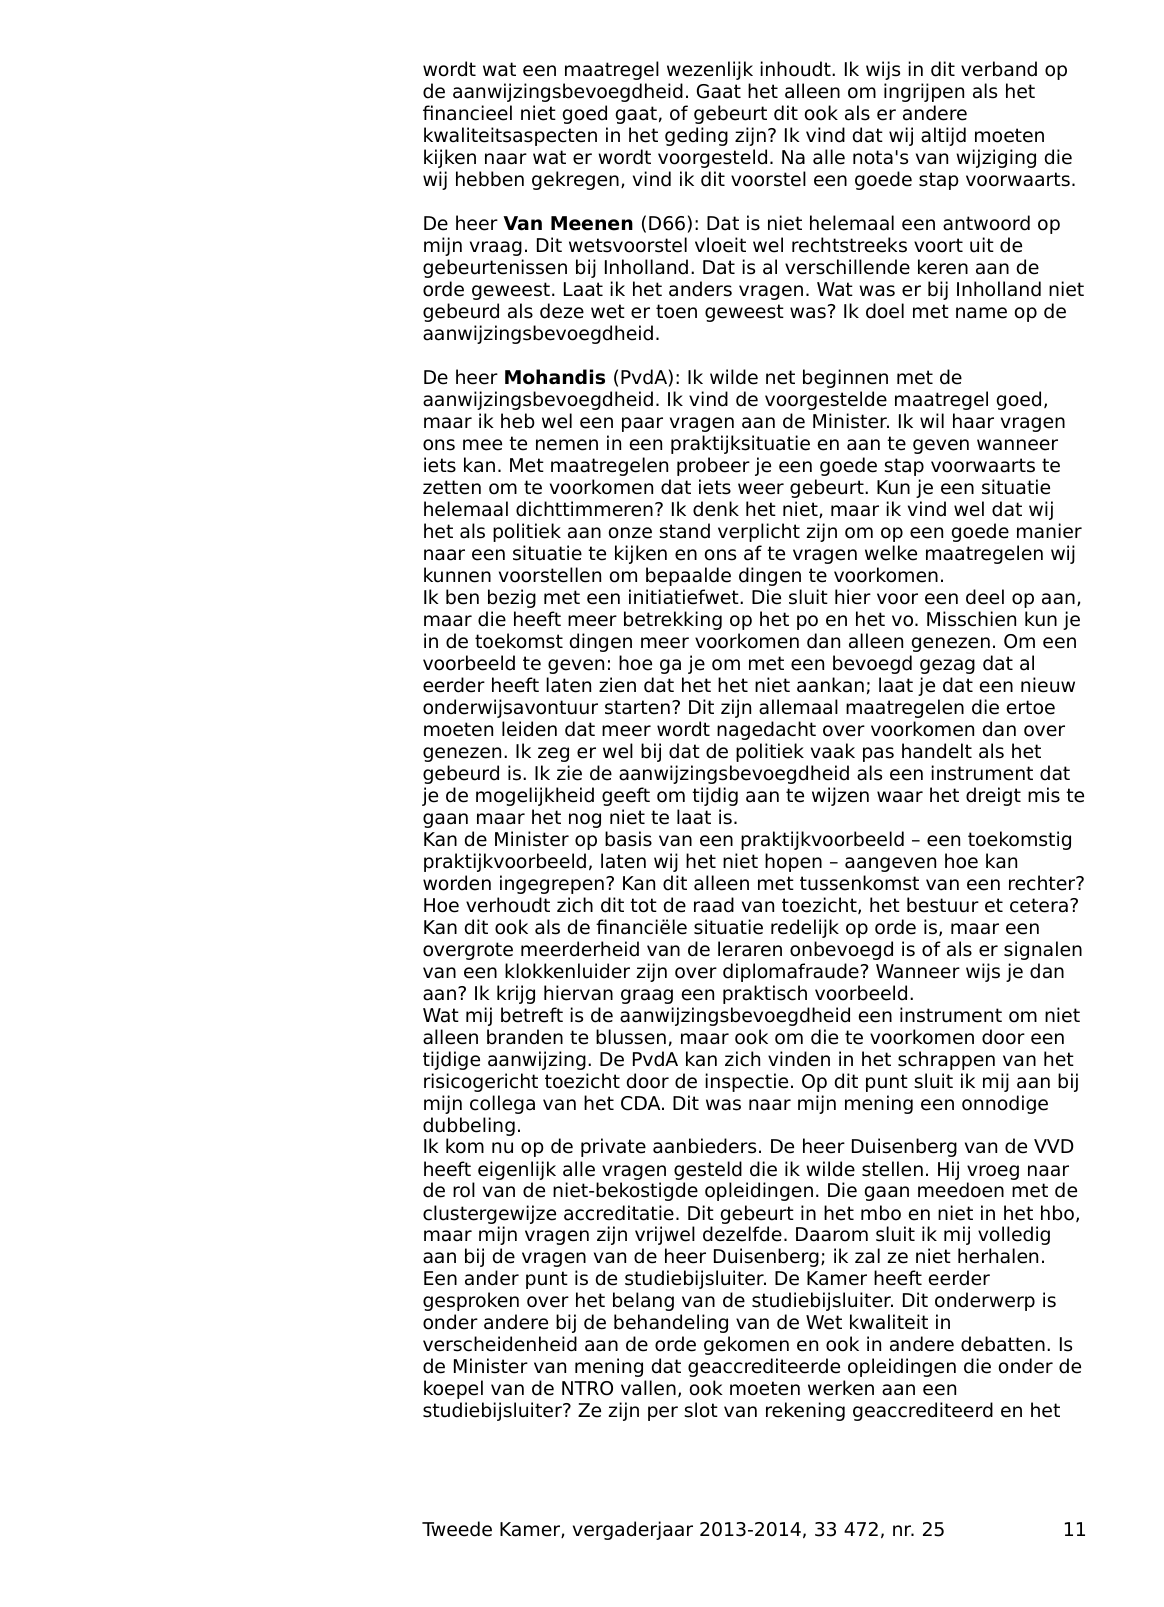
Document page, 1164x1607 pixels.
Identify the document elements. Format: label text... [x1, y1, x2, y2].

text Wat mij betreft is de aanwijzingsbevoegdheid een instrument om niet alleen branden te blussen, maar ook om die te voorkomen door een tijdige aanwijzing. De PvdA kan zich vinden in het schrappen van het risicogericht toezicht door de inspectie. Op dit punt sluit ik mij aan bij mijn collega van het CDA. Dit was naar mijn mening een onnodige dubbeling. [422, 1004, 1087, 1136]
text De heer Mohandis (PvdA): Ik wilde net beginnen met de aanwijzingsbevoegdheid. Ik vind de voorgestelde maatregel goed, maar ik heb wel een paar vragen aan de Minister. Ik wil haar vragen ons mee te nemen in een praktijksituatie en aan te geven wanneer iets kan. Met maatregelen probeer je een goede stap voorwaarts te zetten om te voorkomen dat iets weer gebeurt. Kun je een situatie helemaal dichttimmeren? Ik denk het niet, maar ik vind wel dat wij het als politiek aan onze stand verplicht zijn om op een goede manier naar een situatie te kijken en ons af te vragen welke maatregelen wij kunnen voorstellen om bepaalde dingen te voorkomen. [422, 367, 1087, 587]
text Ik kom nu op de private aanbieders. De heer Duisenberg van de VVD heeft eigenlijk alle vragen gesteld die ik wilde stellen. Hij vroeg naar de rol van de niet-bekostigde opleidingen. Die gaan meedoen met de clustergewijze accreditatie. Dit gebeurt in het mbo en niet in het hbo, maar mijn vragen zijn vrijwel dezelfde. Daarom sluit ik mij volledig aan bij de vragen van de heer Duisenberg; ik zal ze niet herhalen. [422, 1136, 1087, 1268]
text Ik ben bezig met een initiatiefwet. Die sluit hier voor een deel op aan, maar die heeft meer betrekking op het po en het vo. Misschien kun je in de toekomst dingen meer voorkomen dan alleen genezen. Om een voorbeeld te geven: hoe ga je om met een bevoegd gezag dat al eerder heeft laten zien dat het het niet aankan; laat je dat een nieuw onderwijsavontuur starten? Dit zijn allemaal maatregelen die ertoe moeten leiden dat meer wordt nagedacht over voorkomen dan over genezen. Ik zeg er wel bij dat de politiek vaak pas handelt als het gebeurd is. Ik zie de aanwijzingsbevoegdheid als een instrument dat je de mogelijkheid geeft om tijdig aan te wijzen waar het dreigt mis te gaan maar het nog niet te laat is. [422, 587, 1087, 829]
text Een ander punt is de studiebijsluiter. De Kamer heeft eerder gesproken over het belang van de studiebijsluiter. Dit onderwerp is onder andere bij de behandeling van de Wet kwaliteit in verscheidenheid aan de orde gekomen en ook in andere debatten. Is de Minister van mening dat geaccrediteerde opleidingen die onder de koepel van de NTRO vallen, ook moeten werken aan een studiebijsluiter? Ze zijn per slot van rekening geaccrediteerd en het [422, 1268, 1087, 1422]
text Kan de Minister op basis van een praktijkvoorbeeld – een toekomstig praktijkvoorbeeld, laten wij het niet hopen – aangeven hoe kan worden ingegrepen? Kan dit alleen met tussenkomst van een rechter? Hoe verhoudt zich dit tot de raad van toezicht, het bestuur et cetera? Kan dit ook als de financiële situatie redelijk op orde is, maar een overgrote meerderheid van de leraren onbevoegd is of als er signalen van een klokkenluider zijn over diplomafraude? Wanneer wijs je dan aan? Ik krijg hiervan graag een praktisch voorbeeld. [422, 829, 1087, 1004]
text De heer Van Meenen (D66): Dat is niet helemaal een antwoord op mijn vraag. Dit wetsvoorstel vloeit wel rechtstreeks voort uit de gebeurtenissen bij Inholland. Dat is al verschillende keren aan de orde geweest. Laat ik het anders vragen. Wat was er bij Inholland niet gebeurd als deze wet er toen geweest was? Ik doel met name op de aanwijzingsbevoegdheid. [422, 213, 1087, 345]
text wordt wat een maatregel wezenlijk inhoudt. Ik wijs in dit verband op de aanwijzingsbevoegdheid. Gaat het alleen om ingrijpen als het financieel niet goed gaat, of gebeurt dit ook als er andere kwaliteitsaspecten in het geding zijn? Ik vind dat wij altijd moeten kijken naar wat er wordt voorgesteld. Na alle nota's van wijziging die wij hebben gekregen, vind ik dit voorstel een goede stap voorwaarts. [422, 59, 1087, 191]
